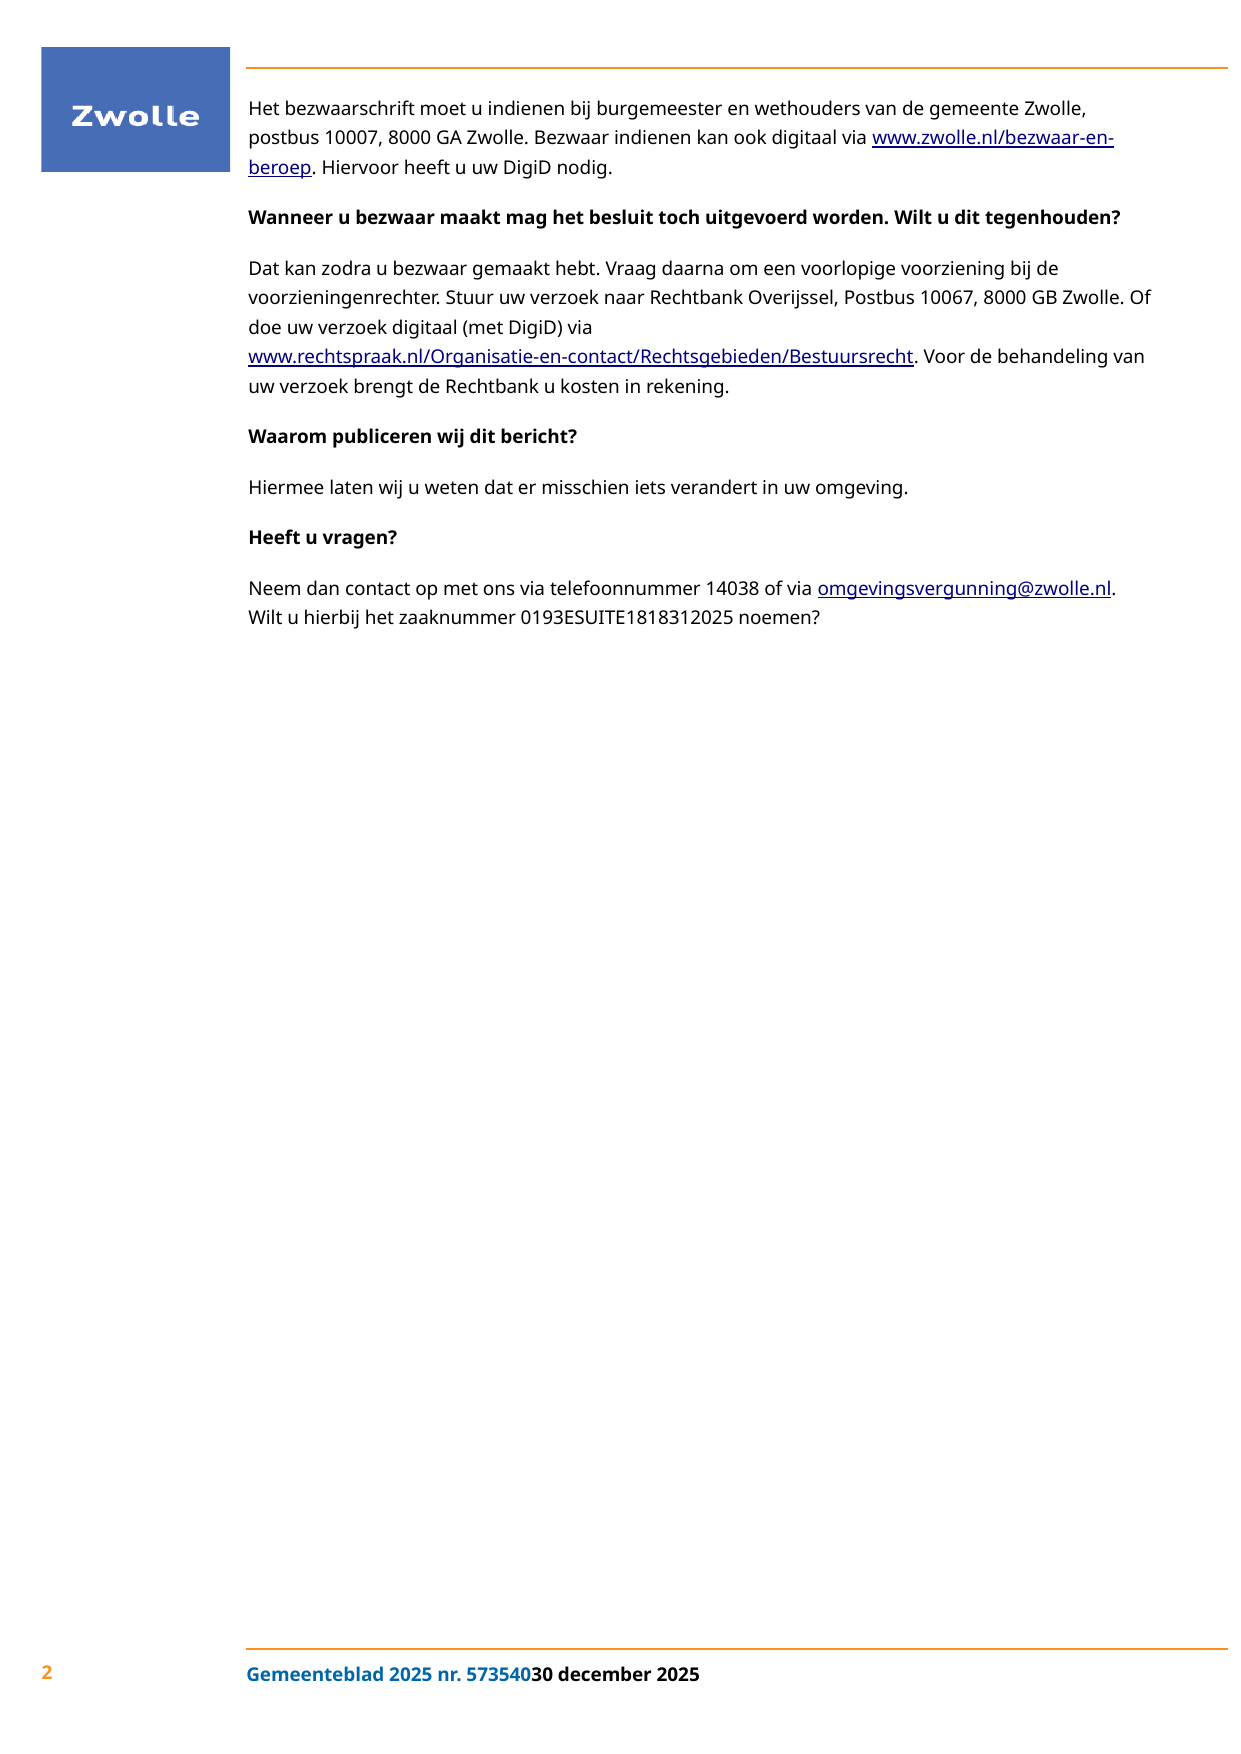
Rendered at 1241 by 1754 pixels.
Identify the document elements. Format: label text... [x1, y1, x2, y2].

text Het bezwaarschrift moet u indienen bij burgemeester en wethouders van de gemeente Zwolle, postbus 10007, 8000 GA Zwolle. Bezwaar indienen kan ook digitaal via www.zwolle.nl/bezwaar-en-beroep. Hiervoor heeft u uw DigiD nodig. [248, 95, 1152, 180]
text Heeft u vragen? [248, 524, 1152, 550]
text Wanneer u bezwaar maakt mag het besluit toch uitgevoerd worden. Wilt u dit tegenhouden? [248, 204, 1152, 230]
text Hiermee laten wij u weten dat er misschien iets verandert in uw omgeving. [248, 474, 1152, 500]
text Dat kan zodra u bezwaar gemaakt hebt. Vraag daarna om een voorlopige voorziening bij de voorzieningenrechter. Stuur uw verzoek naar Rechtbank Overijssel, Postbus 10067, 8000 GB Zwolle. Of doe uw verzoek digitaal (met DigiD) via www.rechtspraak.nl/Organisatie-en-contact/Rechtsgebieden/Bestuursrecht. Voor de behandeling van uw verzoek brengt de Rechtbank u kosten in rekening. [248, 255, 1152, 399]
text Neem dan contact op met ons via telefoonnummer 14038 of via omgevingsvergunning@zwolle.nl. Wilt u hierbij het zaaknummer 0193ESUITE1818312025 noemen? [248, 575, 1152, 630]
text Waarom publiceren wij dit bericht? [248, 423, 1152, 449]
picture [41, 47, 231, 172]
